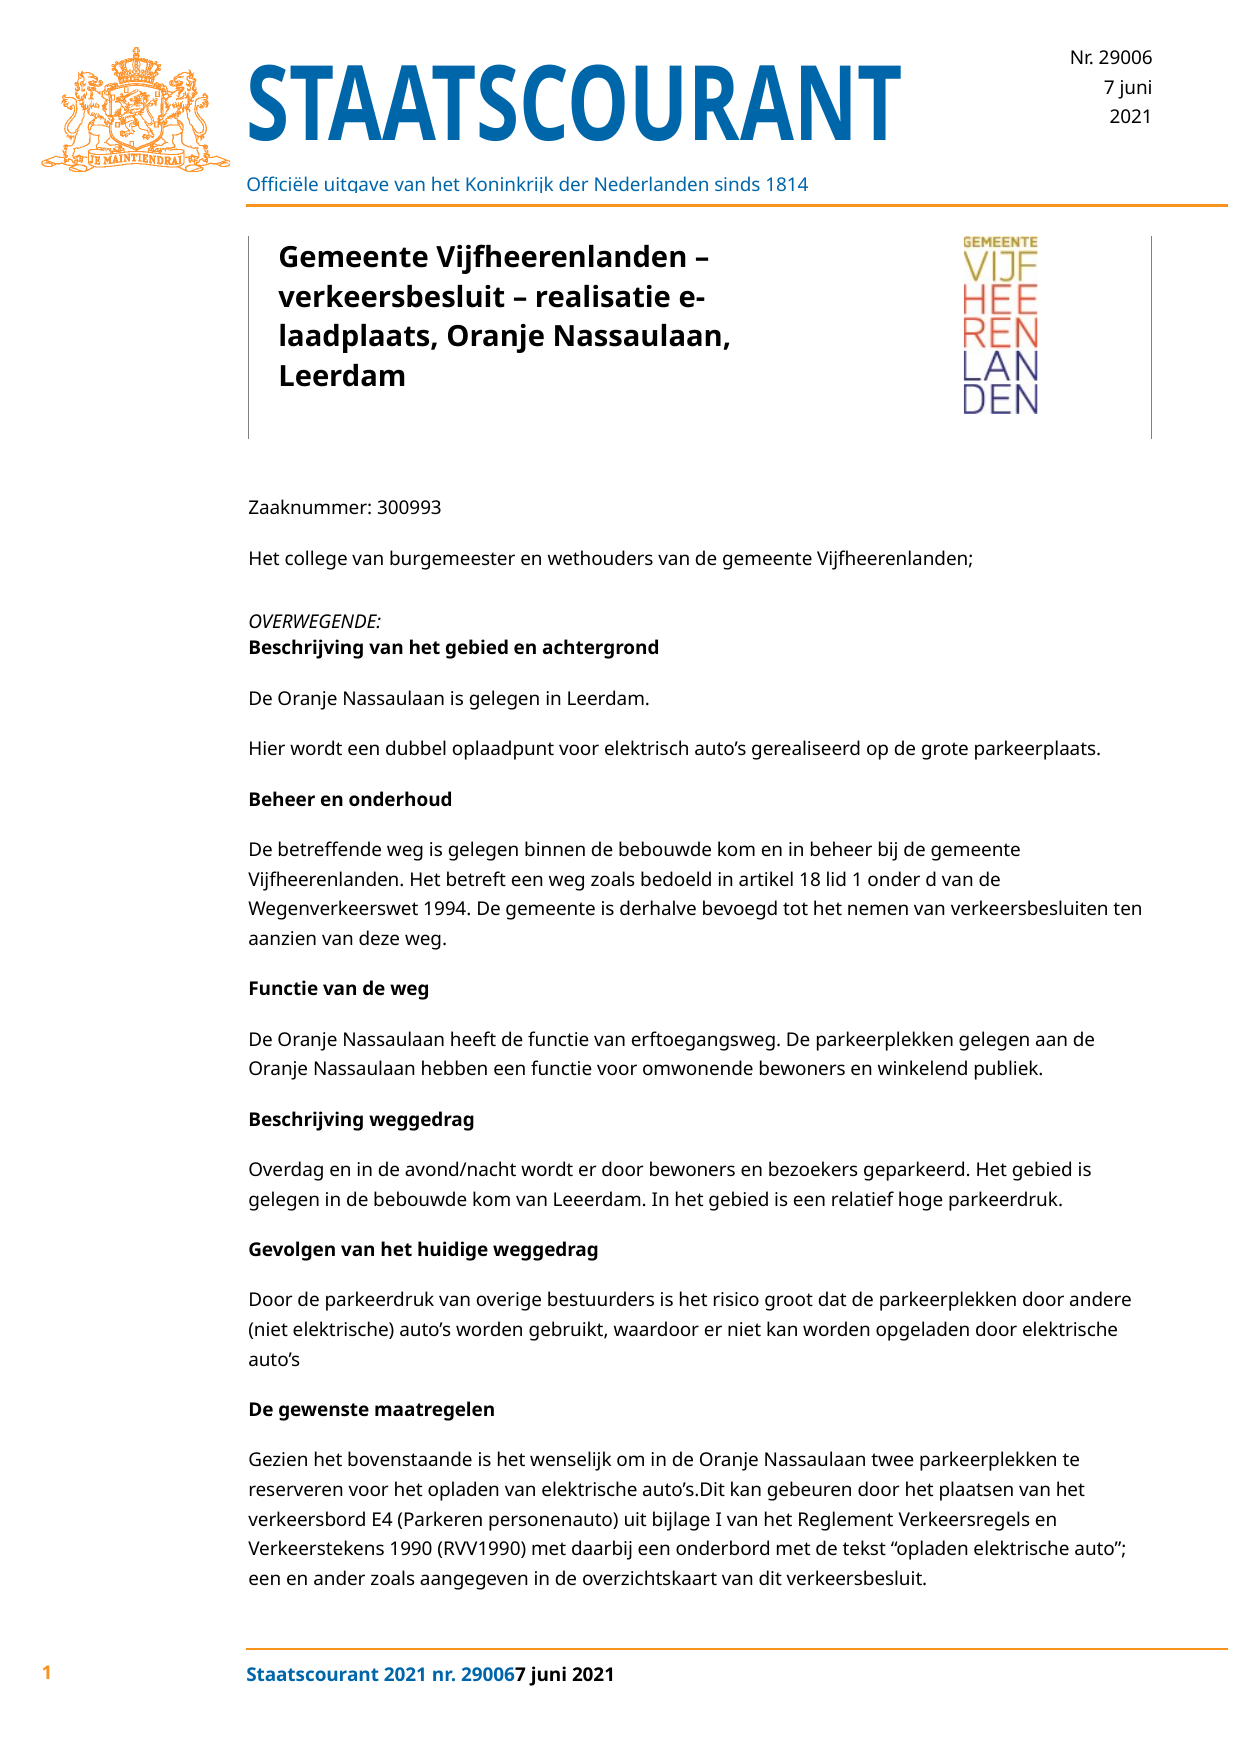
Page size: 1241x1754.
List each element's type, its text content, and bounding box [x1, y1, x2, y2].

text Door de parkeerdruk van overige bestuurders is het risico groot dat de parkeerplekken door andere (niet elektrische) auto’s worden gebruikt, waardoor er niet kan worden opgeladen door elektrische auto’s [248, 1287, 1152, 1371]
text Overdag en in de avond/nacht wordt er door bewoners en bezoekers geparkeerd. Het gebied is gelegen in de bebouwde kom van Leeerdam. In het gebied is een relatief hoge parkeerdruk. [248, 1156, 1152, 1211]
text De Oranje Nassaulaan heeft de functie van erftoegangsweg. De parkeerplekken gelegen aan de Oranje Nassaulaan hebben een functie voor omwonende bewoners en winkelend publiek. [248, 1026, 1152, 1081]
text Hier wordt een dubbel oplaadpunt voor elektrisch auto’s gerealiseerd op de grote parkeerplaats. [248, 735, 1152, 761]
text Het college van burgemeester en wethouders van de gemeente Vijfheerenlanden; [248, 545, 1152, 571]
text OVERWEGENDE: [248, 609, 1152, 634]
picture [41, 47, 231, 172]
text Gevolgen van het huidige weggedrag [248, 1236, 1152, 1262]
text Functie van de weg [248, 975, 1152, 1001]
table_header [1038, 236, 1151, 413]
text De betreffende weg is gelegen binnen de bebouwde kom en in beheer bij de gemeente Vijfheerenlanden. Het betreft een weg zoals bedoeld in artikel 18 lid 1 onder d van de Wegenverkeerswet 1994. De gemeente is derhalve bevoegd tot het nemen van verkeersbesluiten ten aanzien van deze weg. [248, 836, 1152, 951]
text De Oranje Nassaulaan is gelegen in Leerdam. [248, 685, 1152, 711]
picture [963, 236, 1038, 414]
text Zaaknummer: 300993 [248, 494, 1152, 520]
text De gewenste maatregelen [248, 1396, 1152, 1422]
text Beschrijving weggedrag [248, 1106, 1152, 1131]
text Beschrijving van het gebied en achtergrond [248, 634, 1152, 660]
table_header [850, 236, 963, 413]
text Beheer en onderhoud [248, 786, 1152, 811]
table_header Gemeente Vijfheerenlanden – verkeersbesluit – realisatie e-laadplaats, Oranje Nassaulaan, Leerdam [249, 236, 850, 439]
text Gezien het bovenstaande is het wenselijk om in de Oranje Nassaulaan twee parkeerplekken te reserveren voor het opladen van elektrische auto’s.Dit kan gebeuren door het plaatsen van het verkeersbord E4 (Parkeren personenauto) uit bijlage I van het Reglement Verkeersregels en Verkeerstekens 1990 (RVV1990) met daarbij een onderbord met de tekst “opladen elektrische auto”; een en ander zoals aangegeven in de overzichtskaart van dit verkeersbesluit. [248, 1447, 1152, 1591]
table_header [850, 414, 1151, 439]
